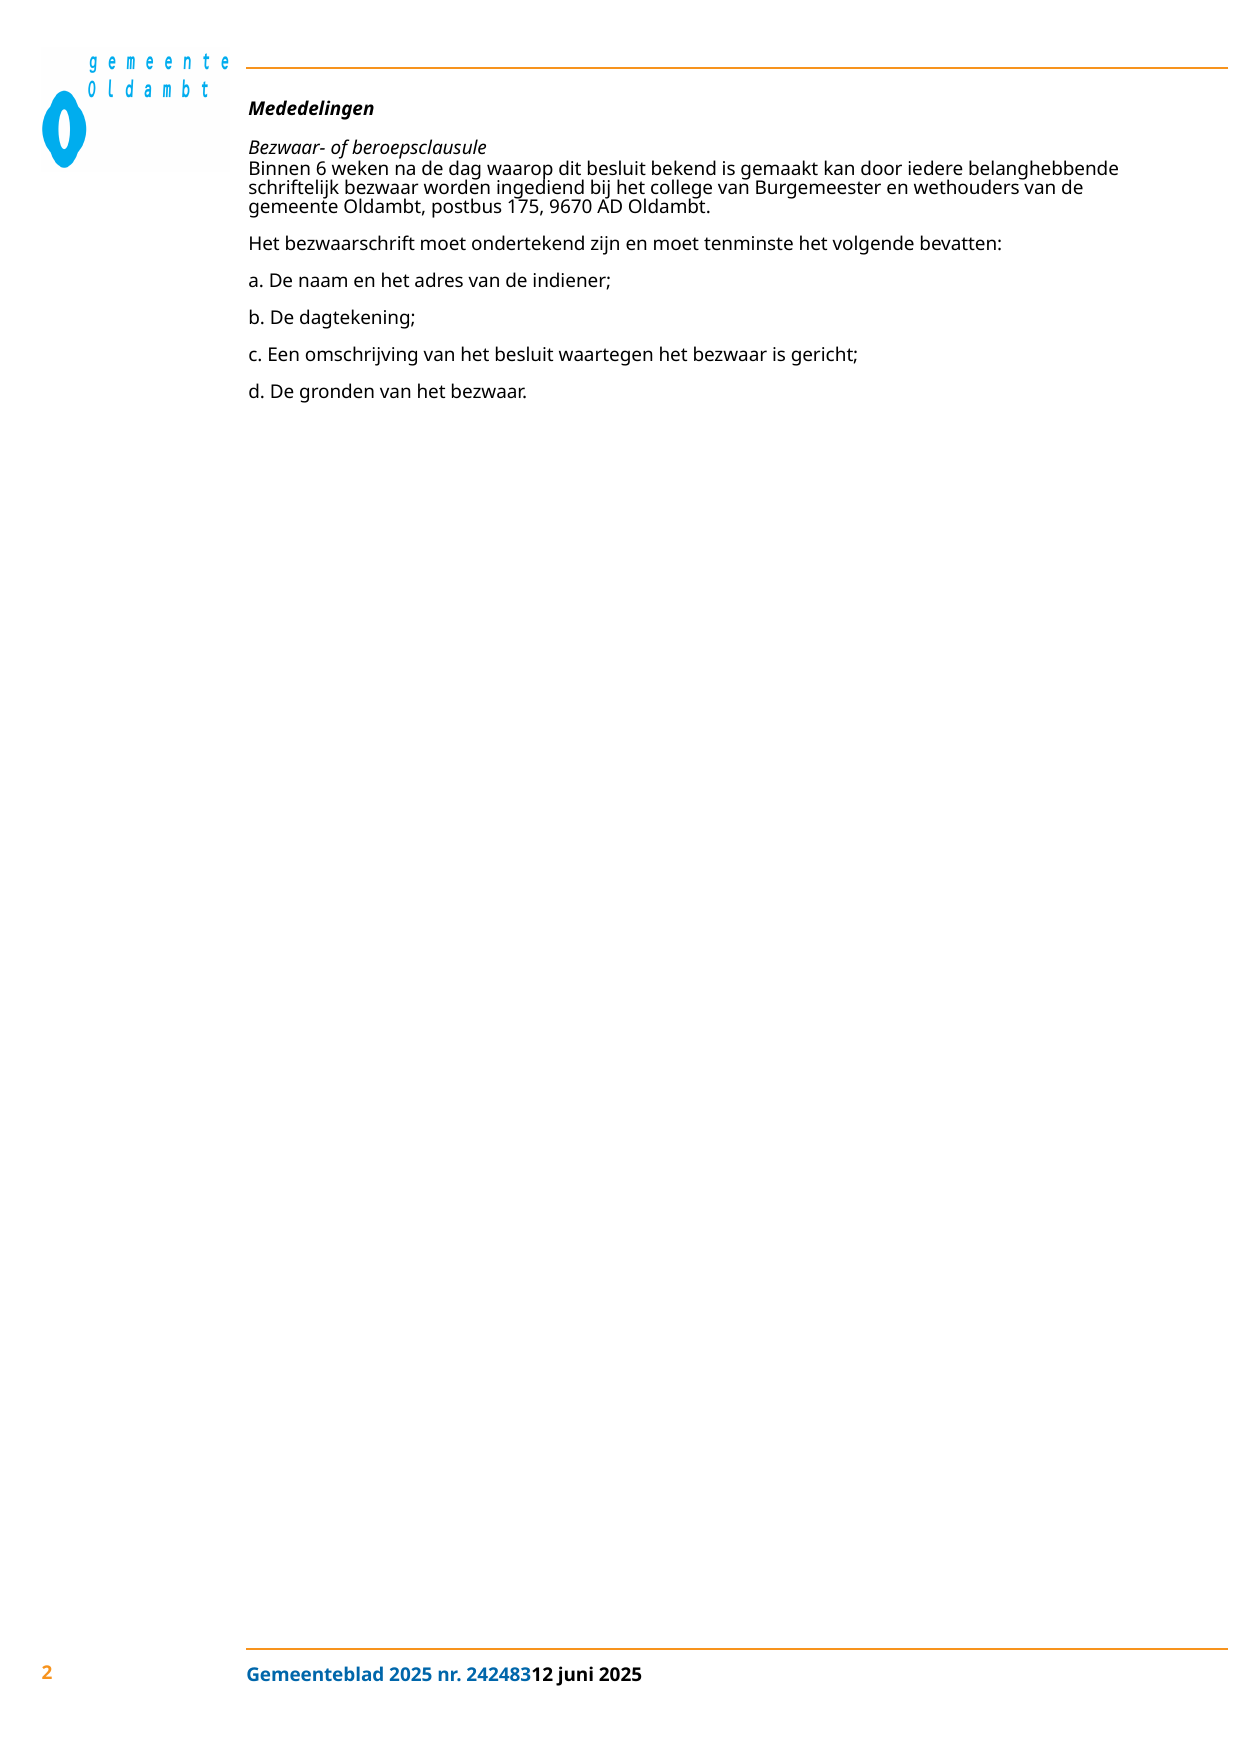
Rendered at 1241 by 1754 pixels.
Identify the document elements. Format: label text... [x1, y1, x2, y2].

text b. De dagtekening; [248, 309, 1152, 328]
text Het bezwaarschrift moet ondertekend zijn en moet tenminste het volgende bevatten: [248, 235, 1152, 254]
text Mededelingen [248, 95, 1152, 121]
text c. Een omschrijving van het besluit waartegen het bezwaar is gericht; [248, 346, 1152, 366]
text Bezwaar- of beroepsclausule [248, 134, 1152, 160]
picture [41, 47, 231, 172]
text Binnen 6 weken na de dag waarop dit besluit bekend is gemaakt kan door iedere belanghebbende schriftelijk bezwaar worden ingediend bij het college van Burgemeester en wethouders van de gemeente Oldambt, postbus 175, 9670 AD Oldambt. [248, 160, 1152, 218]
text a. De naam en het adres van de indiener; [248, 272, 1152, 292]
text d. De gronden van het bezwaar. [248, 383, 1152, 402]
